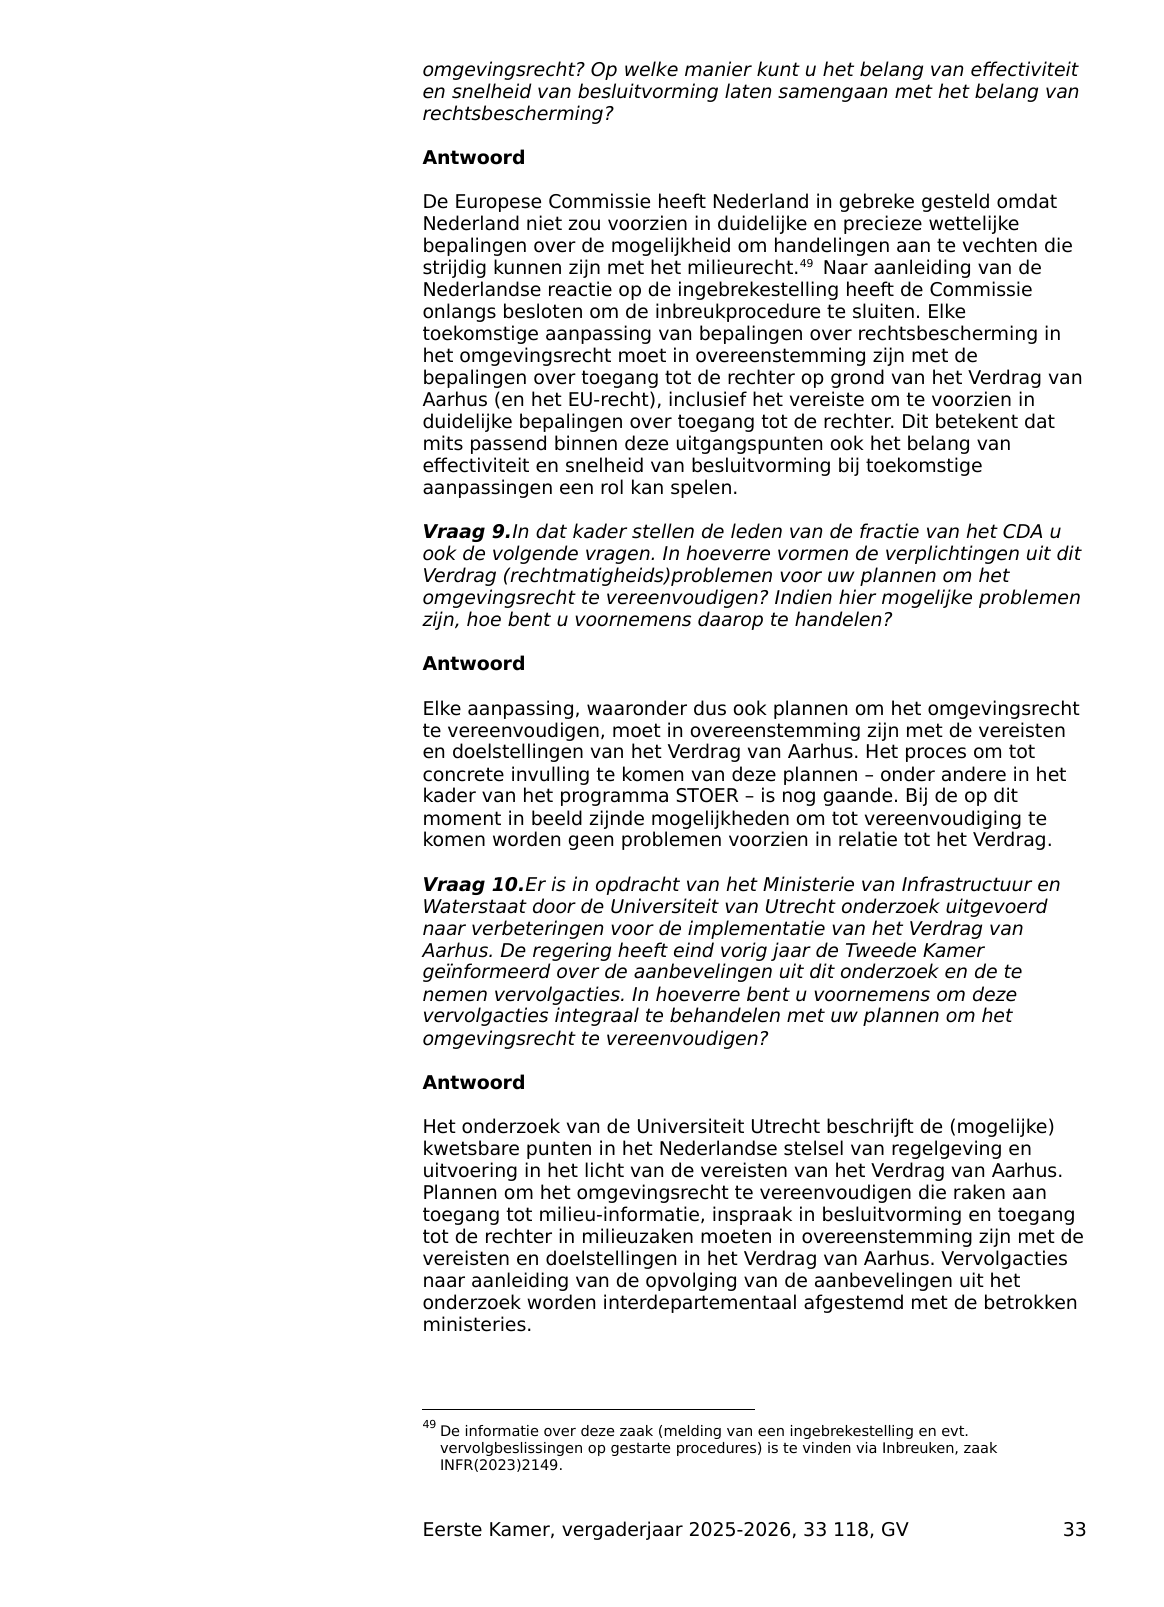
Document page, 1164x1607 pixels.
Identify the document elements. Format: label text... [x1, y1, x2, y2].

subtitle Antwoord [422, 1072, 1087, 1093]
subtitle Antwoord [422, 147, 1087, 169]
text Vraag 9.In dat kader stellen de leden van de fractie van het CDA u ook de volgende vragen. In hoeverre vormen de verplichtingen uit dit Verdrag (rechtmatigheids)problemen voor uw plannen om het omgevingsrecht te vereenvoudigen? Indien hier mogelijke problemen zijn, hoe bent u voornemens daarop te handelen? [422, 521, 1087, 631]
text Het onderzoek van de Universiteit Utrecht beschrijft de (mogelijke) kwetsbare punten in het Nederlandse stelsel van regelgeving en uitvoering in het licht van de vereisten van het Verdrag van Aarhus. Plannen om het omgevingsrecht te vereenvoudigen die raken aan toegang tot milieu-informatie, inspraak in besluitvorming en toegang tot de rechter in milieuzaken moeten in overeenstemming zijn met de vereisten en doelstellingen in het Verdrag van Aarhus. Vervolgacties naar aanleiding van de opvolging van de aanbevelingen uit het onderzoek worden interdepartementaal afgestemd met de betrokken ministeries. [422, 1116, 1087, 1336]
subtitle Antwoord [422, 653, 1087, 675]
text Vraag 10.Er is in opdracht van het Ministerie van Infrastructuur en Waterstaat door de Universiteit van Utrecht onderzoek uitgevoerd naar verbeteringen voor de implementatie van het Verdrag van Aarhus. De regering heeft eind vorig jaar de Tweede Kamer geïnformeerd over de aanbevelingen uit dit onderzoek en de te nemen vervolgacties. In hoeverre bent u voornemens om deze vervolgacties integraal te behandelen met uw plannen om het omgevingsrecht te vereenvoudigen? [422, 873, 1087, 1049]
text De informatie over deze zaak (melding van een ingebrekestelling en evt. vervolgbeslissingen op gestarte procedures) is te vinden via Inbreuken, zaak INFR(2023)2149. [422, 1418, 1087, 1474]
text omgevingsrecht? Op welke manier kunt u het belang van effectiviteit en snelheid van besluitvorming laten samengaan met het belang van rechtsbescherming? [422, 59, 1087, 125]
text Elke aanpassing, waaronder dus ook plannen om het omgevingsrecht te vereenvoudigen, moet in overeenstemming zijn met de vereisten en doelstellingen van het Verdrag van Aarhus. Het proces om tot concrete invulling te komen van deze plannen – onder andere in het kader van het programma STOER – is nog gaande. Bij de op dit moment in beeld zijnde mogelijkheden om tot vereenvoudiging te komen worden geen problemen voorzien in relatie tot het Verdrag. [422, 697, 1087, 851]
text De Europese Commissie heeft Nederland in gebreke gesteld omdat Nederland niet zou voorzien in duidelijke en precieze wettelijke bepalingen over de mogelijkheid om handelingen aan te vechten die strijdig kunnen zijn met het milieurecht. Naar aanleiding van de Nederlandse reactie op de ingebrekestelling heeft de Commissie onlangs besloten om de inbreukprocedure te sluiten. Elke toekomstige aanpassing van bepalingen over rechtsbescherming in het omgevingsrecht moet in overeenstemming zijn met de bepalingen over toegang tot de rechter op grond van het Verdrag van Aarhus (en het EU-recht), inclusief het vereiste om te voorzien in duidelijke bepalingen over toegang tot de rechter. Dit betekent dat mits passend binnen deze uitgangspunten ook het belang van effectiviteit en snelheid van besluitvorming bij toekomstige aanpassingen een rol kan spelen. [422, 191, 1087, 499]
